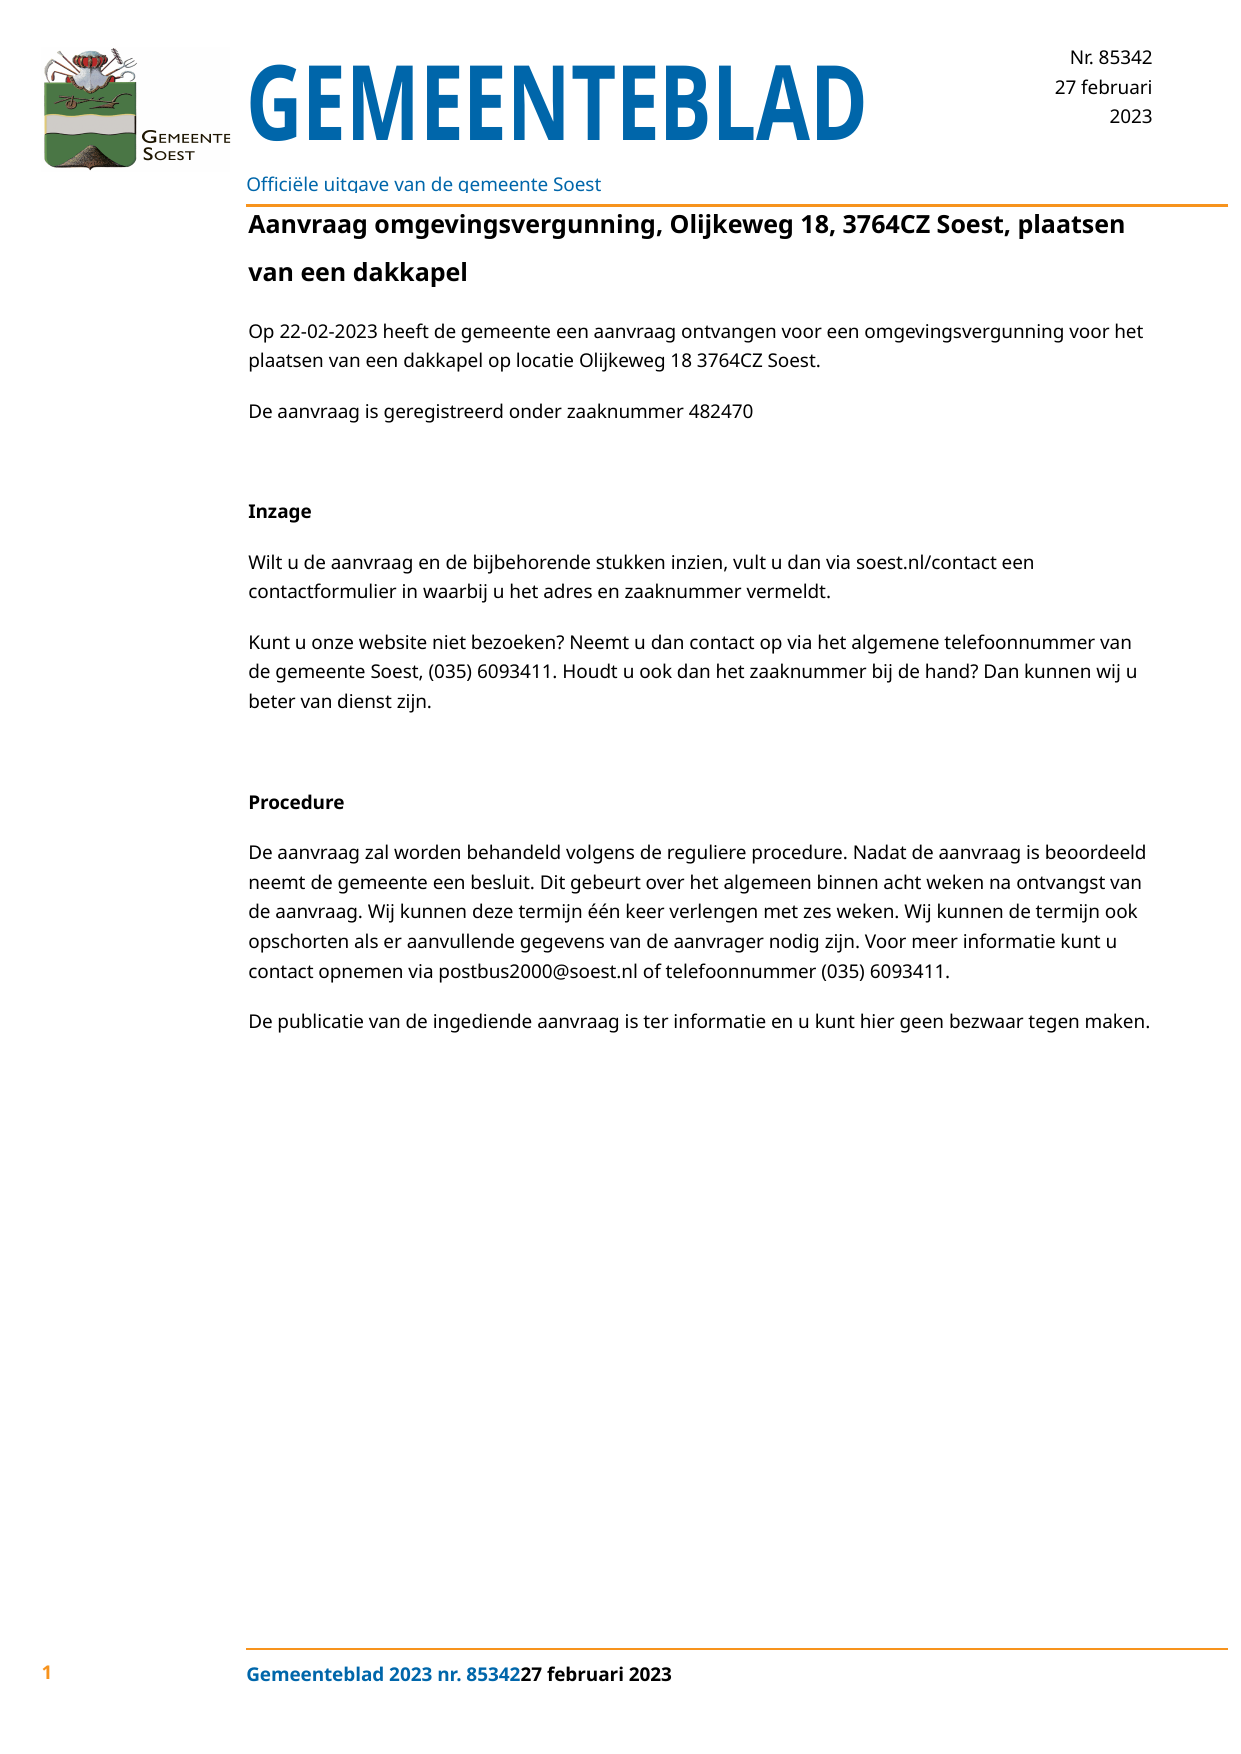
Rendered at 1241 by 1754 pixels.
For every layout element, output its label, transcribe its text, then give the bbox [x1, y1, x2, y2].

text Procedure [248, 789, 1152, 815]
text Aanvraag omgevingsvergunning, Olijkeweg 18, 3764CZ Soest, plaatsen van een dakkapel [248, 207, 1152, 288]
text De aanvraag zal worden behandeld volgens de reguliere procedure. Nadat de aanvraag is beoordeeld neemt de gemeente een besluit. Dit gebeurt over het algemeen binnen acht weken na ontvangst van de aanvraag. Wij kunnen deze termijn één keer verlengen met zes weken. Wij kunnen de termijn ook opschorten als er aanvullende gegevens van de aanvrager nodig zijn. Voor meer informatie kunt u contact opnemen via postbus2000@soest.nl of telefoonnummer (035) 6093411. [248, 839, 1152, 984]
text Kunt u onze website niet bezoeken? Neemt u dan contact op via het algemene telefoonnummer van de gemeente Soest, (035) 6093411. Houdt u ook dan het zaaknummer bij de hand? Dan kunnen wij u beter van dienst zijn. [248, 629, 1152, 714]
text Wilt u de aanvraag en de bijbehorende stukken inzien, vult u dan via soest.nl/contact een contactformulier in waarbij u het adres en zaaknummer vermeldt. [248, 549, 1152, 604]
text De aanvraag is geregistreerd onder zaaknummer 482470 [248, 398, 1152, 424]
text Op 22-02-2023 heeft de gemeente een aanvraag ontvangen voor een omgevingsvergunning voor het plaatsen van een dakkapel op locatie Olijkeweg 18 3764CZ Soest. [248, 318, 1152, 373]
text De publicatie van de ingediende aanvraag is ter informatie en u kunt hier geen bezwaar tegen maken. [248, 1008, 1152, 1034]
picture [41, 47, 231, 172]
text Inzage [248, 499, 1152, 524]
